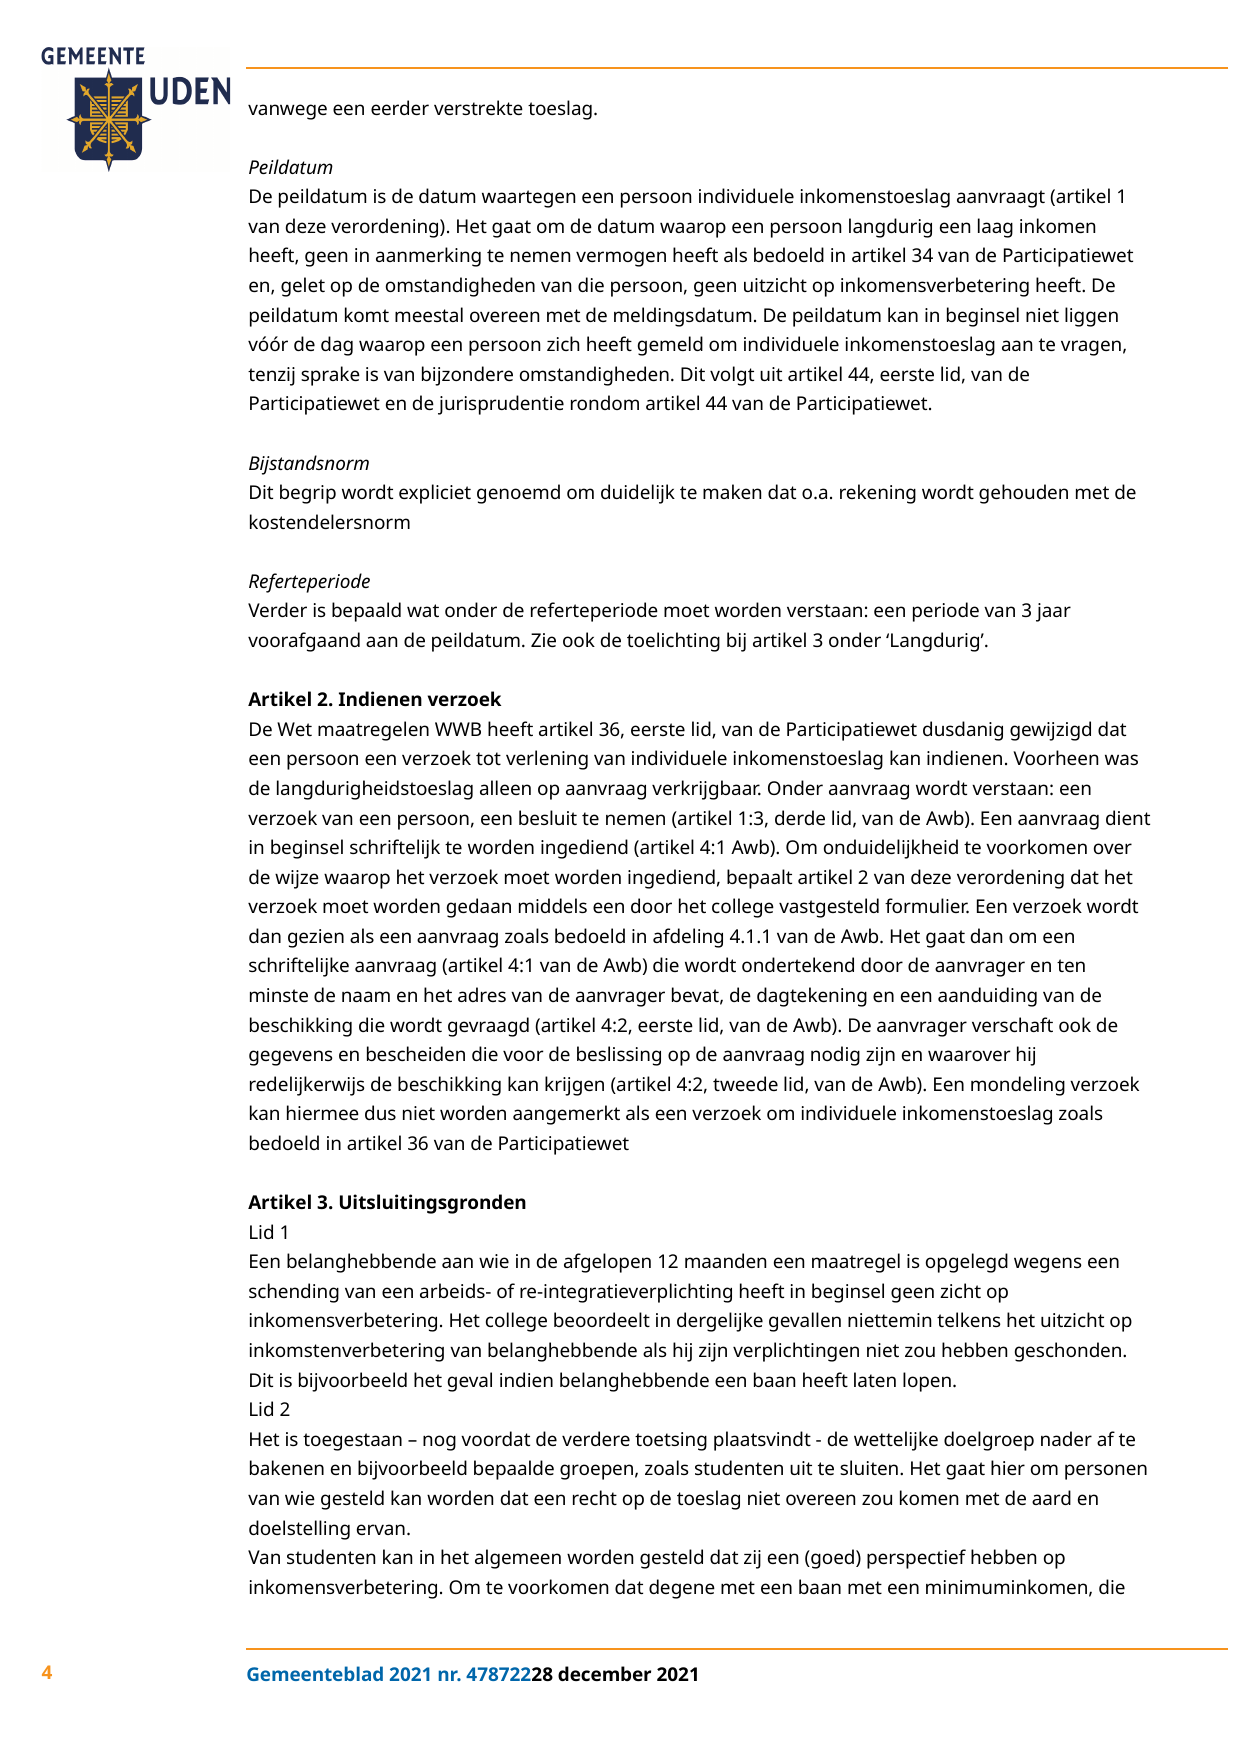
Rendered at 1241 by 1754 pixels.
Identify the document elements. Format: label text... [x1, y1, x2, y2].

text Verder is bepaald wat onder de referteperiode moet worden verstaan: een periode van 3 jaar voorafgaand aan de peildatum. Zie ook de toelichting bij artikel 3 onder ‘Langdurig’. [248, 598, 1152, 653]
text Het is toegestaan – nog voordat de verdere toetsing plaatsvindt - de wettelijke doelgroep nader af te bakenen en bijvoorbeeld bepaalde groepen, zoals studenten uit te sluiten. Het gaat hier om personen van wie gesteld kan worden dat een recht op de toeslag niet overeen zou komen met de aard en doelstelling ervan. [248, 1426, 1152, 1541]
text Referteperiode [248, 568, 1152, 594]
text Lid 2 [248, 1396, 1152, 1422]
text De Wet maatregelen WWB heeft artikel 36, eerste lid, van de Participatiewet dusdanig gewijzigd dat een persoon een verzoek tot verlening van individuele inkomenstoeslag kan indienen. Voorheen was de langdurigheidstoeslag alleen op aanvraag verkrijgbaar. Onder aanvraag wordt verstaan: een verzoek van een persoon, een besluit te nemen (artikel 1:3, derde lid, van de Awb). Een aanvraag dient in beginsel schriftelijk te worden ingediend (artikel 4:1 Awb). Om onduidelijkheid te voorkomen over de wijze waarop het verzoek moet worden ingediend, bepaalt artikel 2 van deze verordening dat het verzoek moet worden gedaan middels een door het college vastgesteld formulier. Een verzoek wordt dan gezien als een aanvraag zoals bedoeld in afdeling 4.1.1 van de Awb. Het gaat dan om een schriftelijke aanvraag (artikel 4:1 van de Awb) die wordt ondertekend door de aanvrager en ten minste de naam en het adres van de aanvrager bevat, de dagtekening en een aanduiding van de beschikking die wordt gevraagd (artikel 4:2, eerste lid, van de Awb). De aanvrager verschaft ook de gegevens en bescheiden die voor de beslissing op de aanvraag nodig zijn en waarover hij redelijkerwijs de beschikking kan krijgen (artikel 4:2, tweede lid, van de Awb). Een mondeling verzoek kan hiermee dus niet worden aangemerkt als een verzoek om individuele inkomenstoeslag zoals bedoeld in artikel 36 van de Participatiewet [248, 716, 1152, 1156]
text De peildatum is de datum waartegen een persoon individuele inkomenstoeslag aanvraagt (artikel 1 van deze verordening). Het gaat om de datum waarop een persoon langdurig een laag inkomen heeft, geen in aanmerking te nemen vermogen heeft als bedoeld in artikel 34 van de Participatiewet en, gelet op de omstandigheden van die persoon, geen uitzicht op inkomensverbetering heeft. De peildatum komt meestal overeen met de meldingsdatum. De peildatum kan in beginsel niet liggen vóór de dag waarop een persoon zich heeft gemeld om individuele inkomenstoeslag aan te vragen, tenzij sprake is van bijzondere omstandigheden. Dit volgt uit artikel 44, eerste lid, van de Participatiewet en de jurisprudentie rondom artikel 44 van de Participatiewet. [248, 183, 1152, 416]
picture [41, 47, 231, 172]
text Van studenten kan in het algemeen worden gesteld dat zij een (goed) perspectief hebben op inkomensverbetering. Om te voorkomen dat degene met een baan met een minimuminkomen, die [248, 1544, 1152, 1600]
text Artikel 2. Indienen verzoek [248, 686, 1152, 712]
text Dit begrip wordt expliciet genoemd om duidelijk te maken dat o.a. rekening wordt gehouden met de kostendelersnorm [248, 479, 1152, 535]
text Peildatum [248, 154, 1152, 180]
text Lid 1 [248, 1219, 1152, 1245]
text Artikel 3. Uitsluitingsgronden [248, 1189, 1152, 1215]
text vanwege een eerder verstrekte toeslag. [248, 95, 1152, 121]
text Een belanghebbende aan wie in de afgelopen 12 maanden een maatregel is opgelegd wegens een schending van een arbeids- of re-integratieverplichting heeft in beginsel geen zicht op inkomensverbetering. Het college beoordeelt in dergelijke gevallen niettemin telkens het uitzicht op inkomstenverbetering van belanghebbende als hij zijn verplichtingen niet zou hebben geschonden. Dit is bijvoorbeeld het geval indien belanghebbende een baan heeft laten lopen. [248, 1248, 1152, 1393]
text Bijstandsnorm [248, 450, 1152, 476]
